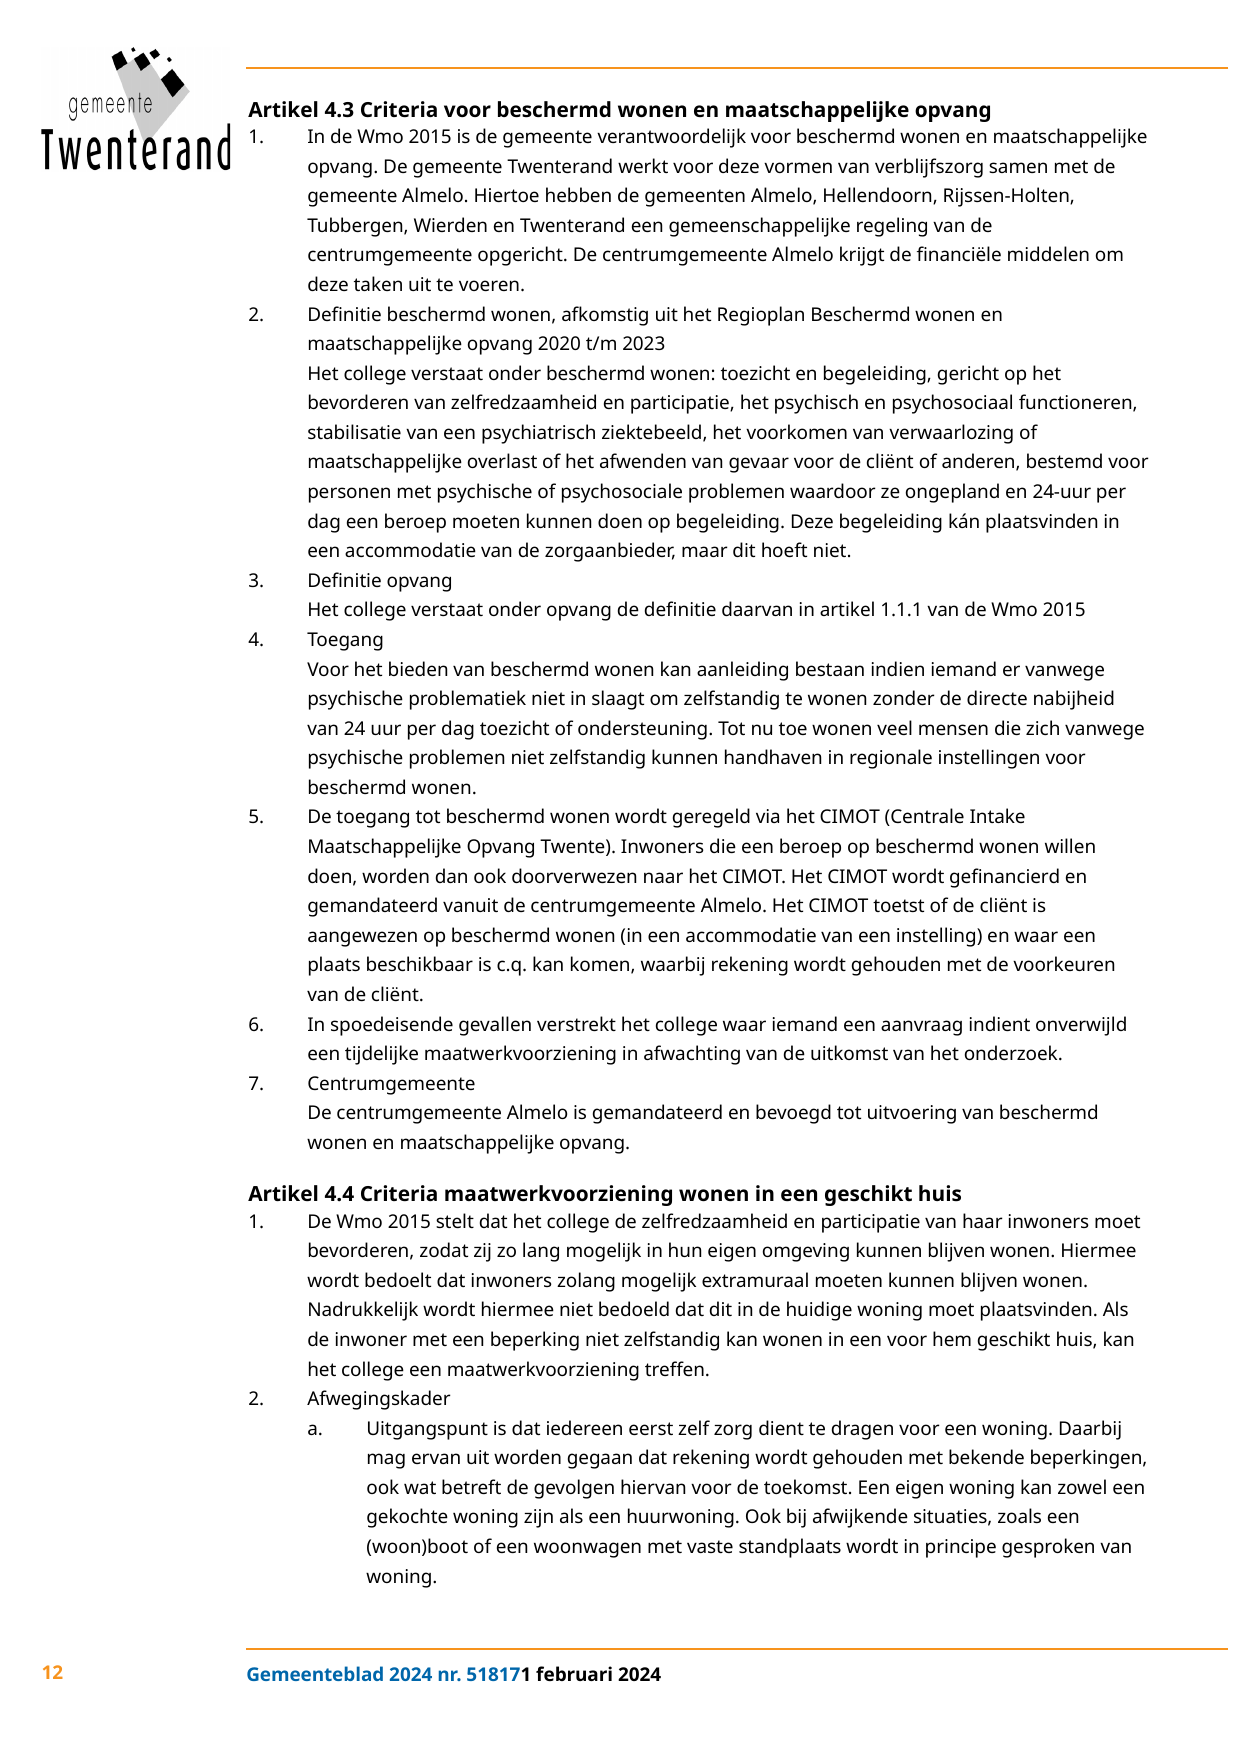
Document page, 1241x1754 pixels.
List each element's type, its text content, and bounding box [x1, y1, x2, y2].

list Voor het bieden van beschermd wonen kan aanleiding bestaan indien iemand er vanwege psychische problematiek niet in slaagt om zelfstandig te wonen zonder de directe nabijheid van 24 uur per dag toezicht of ondersteuning. Tot nu toe wonen veel mensen die zich vanwege psychische problemen niet zelfstandig kunnen handhaven in regionale instellingen voor beschermd wonen. [248, 656, 1152, 800]
list Centrumgemeente [248, 1070, 1152, 1096]
list Afwegingskader [248, 1385, 1152, 1411]
text Artikel 4.3 Criteria voor beschermd wonen en maatschappelijke opvang [248, 95, 1152, 123]
list De Wmo 2015 stelt dat het college de zelfredzaamheid en participatie van haar inwoners moet bevorderen, zodat zij zo lang mogelijk in hun eigen omgeving kunnen blijven wonen. Hiermee wordt bedoelt dat inwoners zolang mogelijk extramuraal moeten kunnen blijven wonen. Nadrukkelijk wordt hiermee niet bedoeld dat dit in de huidige woning moet plaatsvinden. Als de inwoner met een beperking niet zelfstandig kan wonen in een voor hem geschikt huis, kan het college een maatwerkvoorziening treffen. [248, 1208, 1152, 1382]
list Toegang [248, 626, 1152, 652]
list Definitie beschermd wonen, afkomstig uit het Regioplan Beschermd wonen en maatschappelijke opvang 2020 t/m 2023 [248, 301, 1152, 356]
list Uitgangspunt is dat iedereen eerst zelf zorg dient te dragen voor een woning. Daarbij mag ervan uit worden gegaan dat rekening wordt gehouden met bekende beperkingen, ook wat betreft de gevolgen hiervan voor de toekomst. Een eigen woning kan zowel een gekochte woning zijn als een huurwoning. Ook bij afwijkende situaties, zoals een (woon)boot of een woonwagen met vaste standplaats wordt in principe gesproken van woning. [307, 1415, 1152, 1589]
list Definitie opvang [248, 567, 1152, 593]
picture [41, 47, 231, 172]
list De toegang tot beschermd wonen wordt geregeld via het CIMOT (Centrale Intake Maatschappelijke Opvang Twente). Inwoners die een beroep op beschermd wonen willen doen, worden dan ook doorverwezen naar het CIMOT. Het CIMOT wordt gefinancierd en gemandateerd vanuit de centrumgemeente Almelo. Het CIMOT toetst of de cliënt is aangewezen op beschermd wonen (in een accommodatie van een instelling) en waar een plaats beschikbaar is c.q. kan komen, waarbij rekening wordt gehouden met de voorkeuren van de cliënt. [248, 804, 1152, 1007]
list Het college verstaat onder beschermd wonen: toezicht en begeleiding, gericht op het bevorderen van zelfredzaamheid en participatie, het psychisch en psychosociaal functioneren, stabilisatie van een psychiatrisch ziektebeeld, het voorkomen van verwaarlozing of maatschappelijke overlast of het afwenden van gevaar voor de cliënt of anderen, bestemd voor personen met psychische of psychosociale problemen waardoor ze ongepland en 24-uur per dag een beroep moeten kunnen doen op begeleiding. Deze begeleiding kán plaatsvinden in een accommodatie van de zorgaanbieder, maar dit hoeft niet. [248, 360, 1152, 563]
list In de Wmo 2015 is de gemeente verantwoordelijk voor beschermd wonen en maatschappelijke opvang. De gemeente Twenterand werkt voor deze vormen van verblijfszorg samen met de gemeente Almelo. Hiertoe hebben de gemeenten Almelo, Hellendoorn, Rijssen-Holten, Tubbergen, Wierden en Twenterand een gemeenschappelijke regeling van de centrumgemeente opgericht. De centrumgemeente Almelo krijgt de financiële middelen om deze taken uit te voeren. [248, 123, 1152, 297]
list In spoedeisende gevallen verstrekt het college waar iemand een aanvraag indient onverwijld een tijdelijke maatwerkvoorziening in afwachting van de uitkomst van het onderzoek. [248, 1011, 1152, 1066]
list De centrumgemeente Almelo is gemandateerd en bevoegd tot uitvoering van beschermd wonen en maatschappelijke opvang. [248, 1099, 1152, 1155]
text Artikel 4.4 Criteria maatwerkvoorziening wonen in een geschikt huis [248, 1179, 1152, 1208]
list Het college verstaat onder opvang de definitie daarvan in artikel 1.1.1 van de Wmo 2015 [248, 597, 1152, 622]
